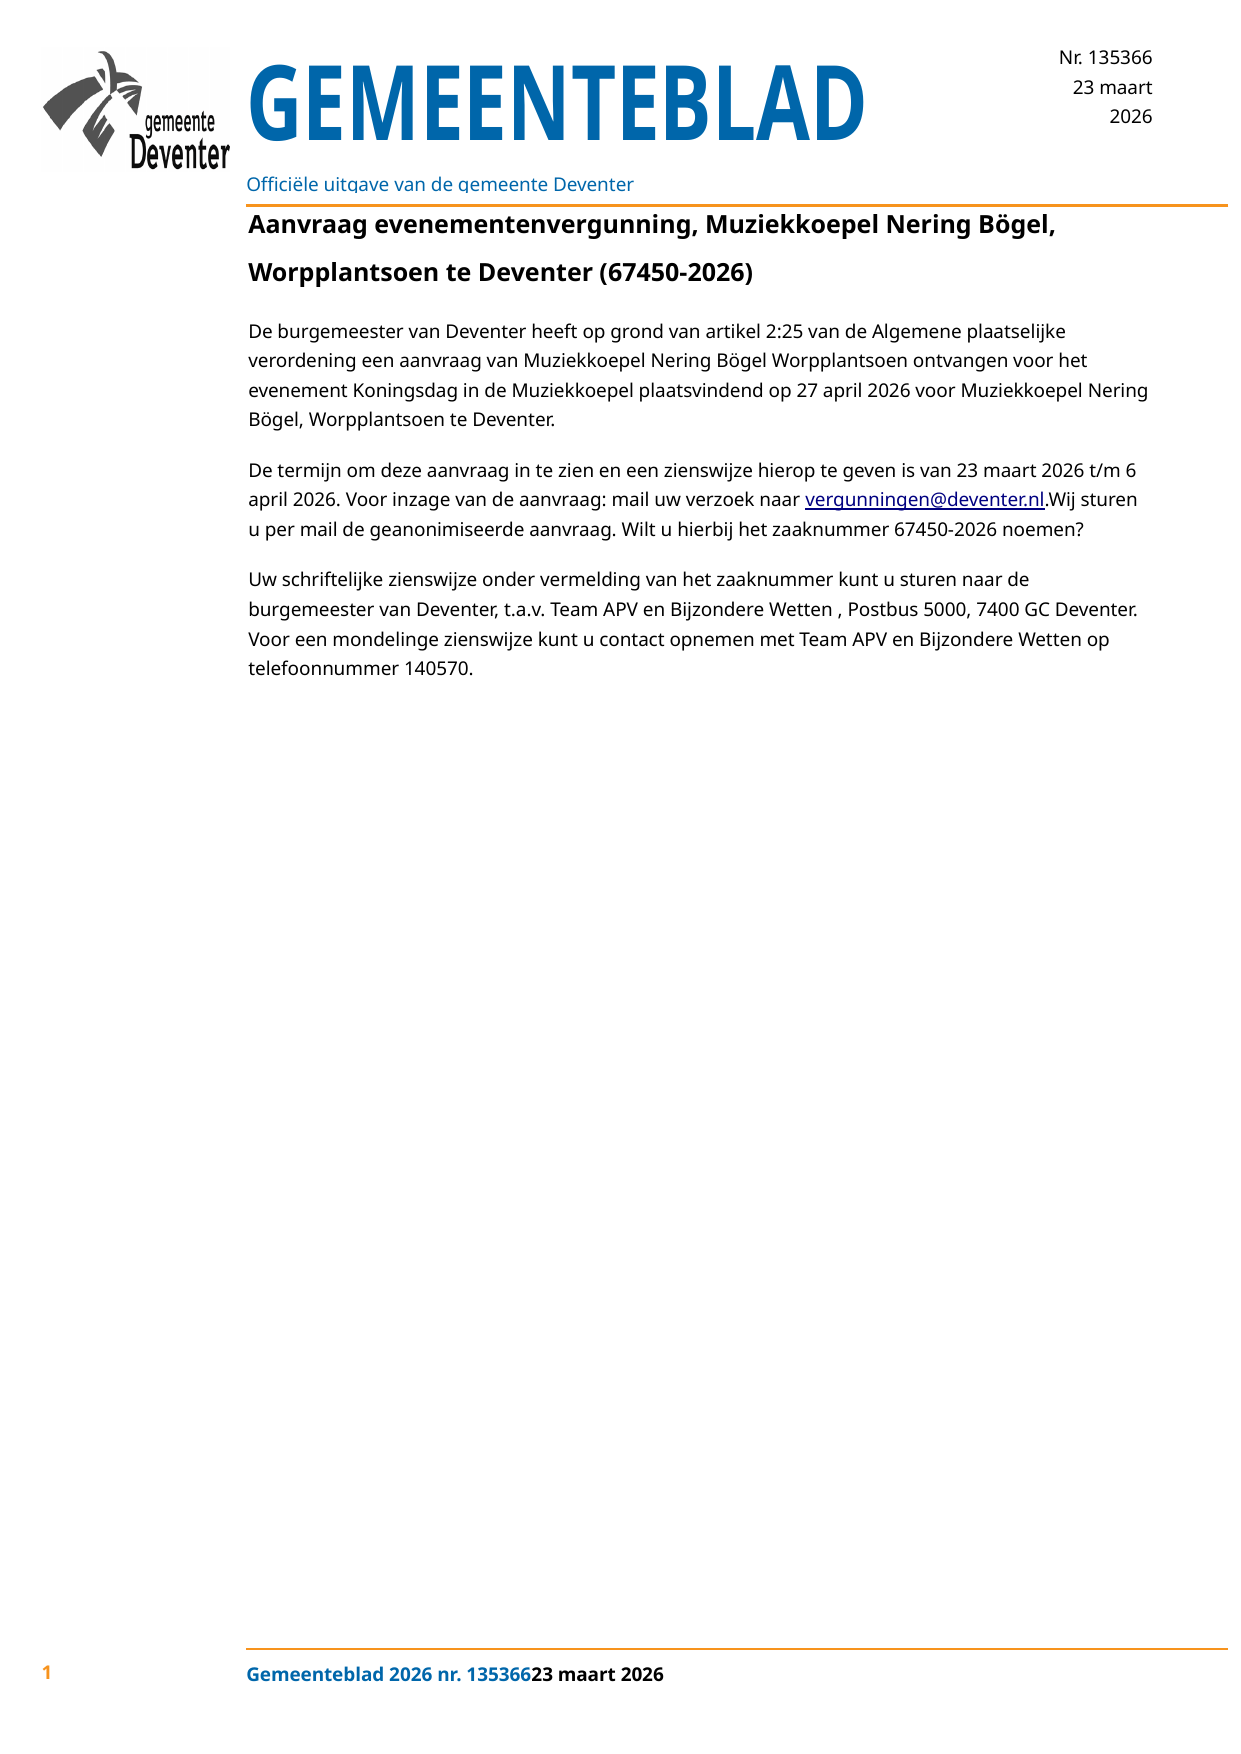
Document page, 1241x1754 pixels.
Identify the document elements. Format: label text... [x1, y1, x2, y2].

picture [41, 47, 231, 172]
text Uw schriftelijke zienswijze onder vermelding van het zaaknummer kunt u sturen naar de burgemeester van Deventer, t.a.v. Team APV en Bijzondere Wetten , Postbus 5000, 7400 GC Deventer. Voor een mondelinge zienswijze kunt u contact opnemen met Team APV en Bijzondere Wetten op telefoonnummer 140570. [248, 567, 1152, 681]
text De termijn om deze aanvraag in te zien en een zienswijze hierop te geven is van 23 maart 2026 t/m 6 april 2026. Voor inzage van de aanvraag: mail uw verzoek naar vergunningen@deventer.nl.Wij sturen u per mail de geanonimiseerde aanvraag. Wilt u hierbij het zaaknummer 67450-2026 noemen? [248, 457, 1152, 542]
text Aanvraag evenementenvergunning, Muziekkoepel Nering Bögel, Worpplantsoen te Deventer (67450-2026) [248, 207, 1152, 288]
text De burgemeester van Deventer heeft op grond van artikel 2:25 van de Algemene plaatselijke verordening een aanvraag van Muziekkoepel Nering Bögel Worpplantsoen ontvangen voor het evenement Koningsdag in de Muziekkoepel plaatsvindend op 27 april 2026 voor Muziekkoepel Nering Bögel, Worpplantsoen te Deventer. [248, 318, 1152, 432]
